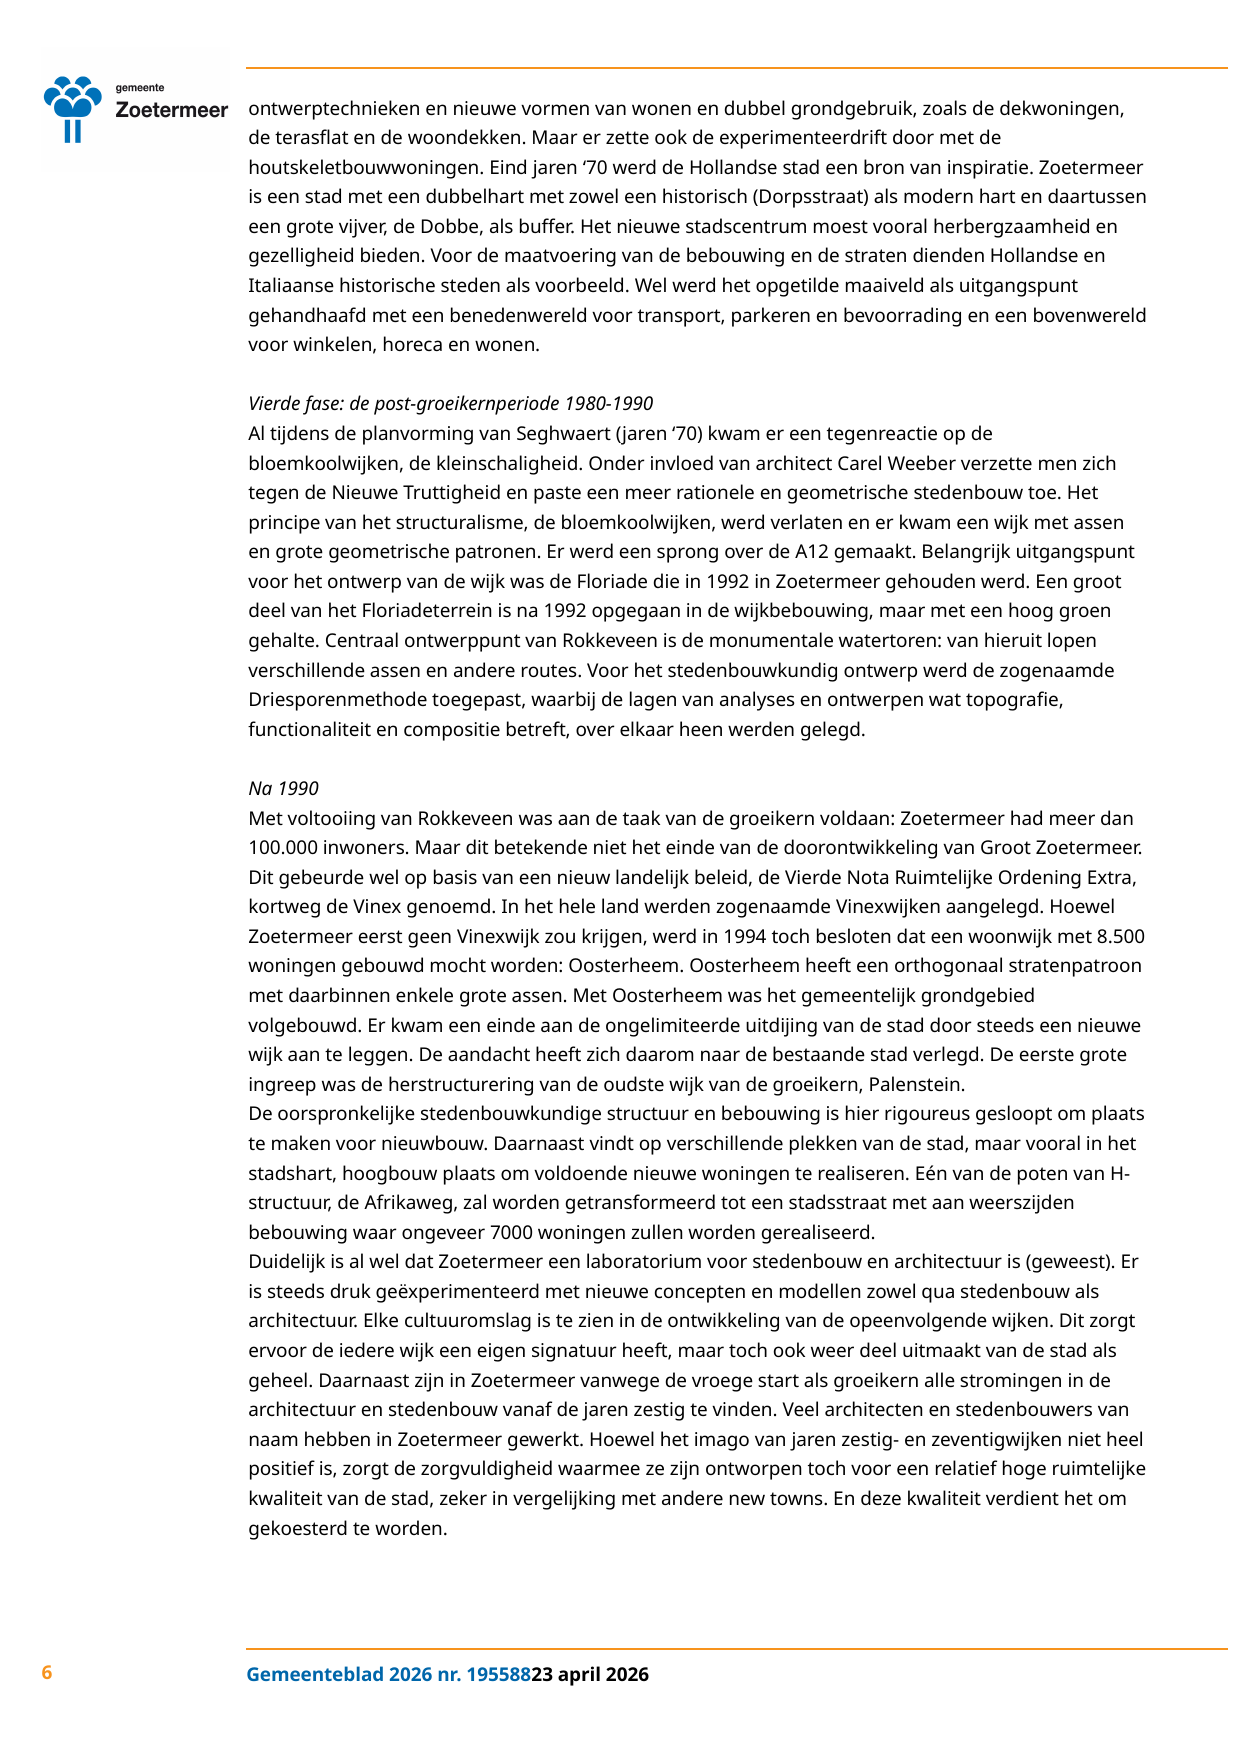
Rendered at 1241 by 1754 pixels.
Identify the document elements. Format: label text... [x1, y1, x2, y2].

text Vierde fase: de post-groeikernperiode 1980-1990 [248, 391, 1152, 416]
text De oorspronkelijke stedenbouwkundige structuur en bebouwing is hier rigoureus gesloopt om plaats te maken voor nieuwbouw. Daarnaast vindt op verschillende plekken van de stad, maar vooral in het stadshart, hoogbouw plaats om voldoende nieuwe woningen te realiseren. Eén van de poten van H-structuur, de Afrikaweg, zal worden getransformeerd tot een stadsstraat met aan weerszijden bebouwing waar ongeveer 7000 woningen zullen worden gerealiseerd. [248, 1101, 1152, 1245]
text Duidelijk is al wel dat Zoetermeer een laboratorium voor stedenbouw en architectuur is (geweest). Er is steeds druk geëxperimenteerd met nieuwe concepten en modellen zowel qua stedenbouw als architectuur. Elke cultuuromslag is te zien in de ontwikkeling van de opeenvolgende wijken. Dit zorgt ervoor de iedere wijk een eigen signatuur heeft, maar toch ook weer deel uitmaakt van de stad als geheel. Daarnaast zijn in Zoetermeer vanwege de vroege start als groeikern alle stromingen in de architectuur en stedenbouw vanaf de jaren zestig te vinden. Veel architecten en stedenbouwers van naam hebben in Zoetermeer gewerkt. Hoewel het imago van jaren zestig- en zeventigwijken niet heel positief is, zorgt de zorgvuldigheid waarmee ze zijn ontworpen toch voor een relatief hoge ruimtelijke kwaliteit van de stad, zeker in vergelijking met andere new towns. En deze kwaliteit verdient het om gekoesterd te worden. [248, 1248, 1152, 1541]
text Met voltooiing van Rokkeveen was aan de taak van de groeikern voldaan: Zoetermeer had meer dan 100.000 inwoners. Maar dit betekende niet het einde van de doorontwikkeling van Groot Zoetermeer. Dit gebeurde wel op basis van een nieuw landelijk beleid, de Vierde Nota Ruimtelijke Ordening Extra, kortweg de Vinex genoemd. In het hele land werden zogenaamde Vinexwijken aangelegd. Hoewel Zoetermeer eerst geen Vinexwijk zou krijgen, werd in 1994 toch besloten dat een woonwijk met 8.500 woningen gebouwd mocht worden: Oosterheem. Oosterheem heeft een orthogonaal stratenpatroon met daarbinnen enkele grote assen. Met Oosterheem was het gemeentelijk grondgebied volgebouwd. Er kwam een einde aan de ongelimiteerde uitdijing van de stad door steeds een nieuwe wijk aan te leggen. De aandacht heeft zich daarom naar de bestaande stad verlegd. De eerste grote ingreep was de herstructurering van de oudste wijk van de groeikern, Palenstein. [248, 805, 1152, 1097]
text ontwerptechnieken en nieuwe vormen van wonen en dubbel grondgebruik, zoals de dekwoningen, de terasflat en de woondekken. Maar er zette ook de experimenteerdrift door met de houtskeletbouwwoningen. Eind jaren ‘70 werd de Hollandse stad een bron van inspiratie. Zoetermeer is een stad met een dubbelhart met zowel een historisch (Dorpsstraat) als modern hart en daartussen een grote vijver, de Dobbe, als buffer. Het nieuwe stadscentrum moest vooral herbergzaamheid en gezelligheid bieden. Voor de maatvoering van de bebouwing en de straten dienden Hollandse en Italiaanse historische steden als voorbeeld. Wel werd het opgetilde maaiveld als uitgangspunt gehandhaafd met een benedenwereld voor transport, parkeren en bevoorrading en een bovenwereld voor winkelen, horeca en wonen. [248, 95, 1152, 357]
picture [41, 47, 231, 172]
text Al tijdens de planvorming van Seghwaert (jaren ‘70) kwam er een tegenreactie op de bloemkoolwijken, de kleinschaligheid. Onder invloed van architect Carel Weeber verzette men zich tegen de Nieuwe Truttigheid en paste een meer rationele en geometrische stedenbouw toe. Het principe van het structuralisme, de bloemkoolwijken, werd verlaten en er kwam een wijk met assen en grote geometrische patronen. Er werd een sprong over de A12 gemaakt. Belangrijk uitgangspunt voor het ontwerp van de wijk was de Floriade die in 1992 in Zoetermeer gehouden werd. Een groot deel van het Floriadeterrein is na 1992 opgegaan in de wijkbebouwing, maar met een hoog groen gehalte. Centraal ontwerppunt van Rokkeveen is de monumentale watertoren: van hieruit lopen verschillende assen en andere routes. Voor het stedenbouwkundig ontwerp werd de zogenaamde Driesporenmethode toegepast, waarbij de lagen van analyses en ontwerpen wat topografie, functionaliteit en compositie betreft, over elkaar heen werden gelegd. [248, 420, 1152, 742]
text Na 1990 [248, 775, 1152, 801]
